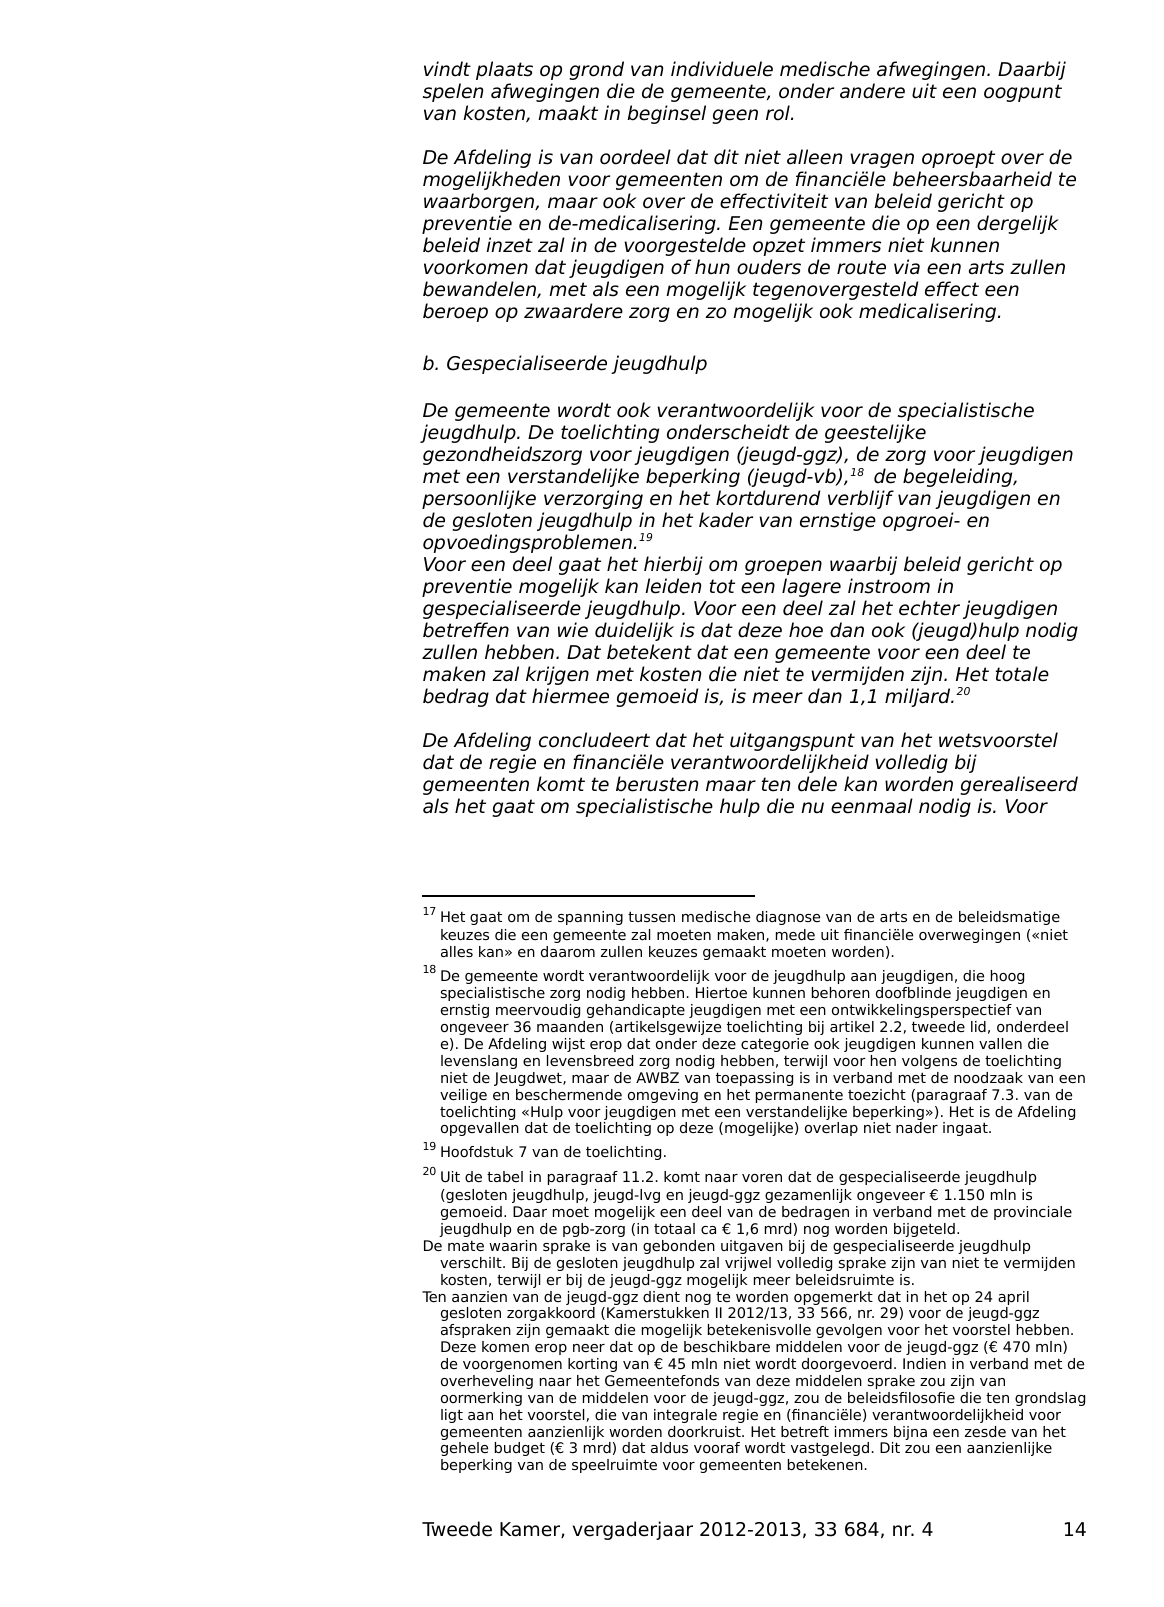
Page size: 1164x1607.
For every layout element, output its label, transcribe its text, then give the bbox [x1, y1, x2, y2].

text Voor een deel gaat het hierbij om groepen waarbij beleid gericht op preventie mogelijk kan leiden tot een lagere instroom in gespecialiseerde jeugdhulp. Voor een deel zal het echter jeugdigen betreffen van wie duidelijk is dat deze hoe dan ook (jeugd)hulp nodig zullen hebben. Dat betekent dat een gemeente voor een deel te maken zal krijgen met kosten die niet te vermijden zijn. Het totale bedrag dat hiermee gemoeid is, is meer dan 1,1 miljard. [422, 554, 1087, 708]
text De Afdeling concludeert dat het uitgangspunt van het wetsvoorstel dat de regie en financiële verantwoordelijkheid volledig bij gemeenten komt te berusten maar ten dele kan worden gerealiseerd als het gaat om specialistische hulp die nu eenmaal nodig is. Voor [422, 730, 1087, 818]
text Hoofdstuk 7 van de toelichting. [422, 1140, 1087, 1162]
subtitle b. Gespecialiseerde jeugdhulp [422, 353, 1087, 375]
text Uit de tabel in paragraaf 11.2. komt naar voren dat de gespecialiseerde jeugdhulp (gesloten jeugdhulp, jeugd-lvg en jeugd-ggz gezamenlijk ongeveer € 1.150 mln is gemoeid. Daar moet mogelijk een deel van de bedragen in verband met de provinciale jeugdhulp en de pgb-zorg (in totaal ca € 1,6 mrd) nog worden bijgeteld. [422, 1165, 1087, 1238]
text vindt plaats op grond van individuele medische afwegingen. Daarbij spelen afwegingen die de gemeente, onder andere uit een oogpunt van kosten, maakt in beginsel geen rol. [422, 59, 1087, 125]
text De mate waarin sprake is van gebonden uitgaven bij de gespecialiseerde jeugdhulp verschilt. Bij de gesloten jeugdhulp zal vrijwel volledig sprake zijn van niet te vermijden kosten, terwijl er bij de jeugd-ggz mogelijk meer beleidsruimte is. [422, 1238, 1087, 1289]
text Het gaat om de spanning tussen medische diagnose van de arts en de beleidsmatige keuzes die een gemeente zal moeten maken, mede uit financiële overwegingen («niet alles kan» en daarom zullen keuzes gemaakt moeten worden). [422, 905, 1087, 961]
text De gemeente wordt verantwoordelijk voor de jeugdhulp aan jeugdigen, die hoog specialistische zorg nodig hebben. Hiertoe kunnen behoren doofblinde jeugdigen en ernstig meervoudig gehandicapte jeugdigen met een ontwikkelingsperspectief van ongeveer 36 maanden (artikelsgewijze toelichting bij artikel 2.2, tweede lid, onderdeel e). De Afdeling wijst erop dat onder deze categorie ook jeugdigen kunnen vallen die levenslang en levensbreed zorg nodig hebben, terwijl voor hen volgens de toelichting niet de Jeugdwet, maar de AWBZ van toepassing is in verband met de noodzaak van een veilige en beschermende omgeving en het permanente toezicht (paragraaf 7.3. van de toelichting «Hulp voor jeugdigen met een verstandelijke beperking»). Het is de Afdeling opgevallen dat de toelichting op deze (mogelijke) overlap niet nader ingaat. [422, 963, 1087, 1137]
text Ten aanzien van de jeugd-ggz dient nog te worden opgemerkt dat in het op 24 april gesloten zorgakkoord (Kamerstukken II 2012/13, 33 566, nr. 29) voor de jeugd-ggz afspraken zijn gemaakt die mogelijk betekenisvolle gevolgen voor het voorstel hebben. Deze komen erop neer dat op de beschikbare middelen voor de jeugd-ggz (€ 470 mln) de voorgenomen korting van € 45 mln niet wordt doorgevoerd. Indien in verband met de overheveling naar het Gemeentefonds van deze middelen sprake zou zijn van oormerking van de middelen voor de jeugd-ggz, zou de beleidsfilosofie die ten grondslag ligt aan het voorstel, die van integrale regie en (financiële) verantwoordelijkheid voor gemeenten aanzienlijk worden doorkruist. Het betreft immers bijna een zesde van het gehele budget (€ 3 mrd) dat aldus vooraf wordt vastgelegd. Dit zou een aanzienlijke beperking van de speelruimte voor gemeenten betekenen. [422, 1289, 1087, 1474]
text De Afdeling is van oordeel dat dit niet alleen vragen oproept over de mogelijkheden voor gemeenten om de financiële beheersbaarheid te waarborgen, maar ook over de effectiviteit van beleid gericht op preventie en de-medicalisering. Een gemeente die op een dergelijk beleid inzet zal in de voorgestelde opzet immers niet kunnen voorkomen dat jeugdigen of hun ouders de route via een arts zullen bewandelen, met als een mogelijk tegenovergesteld effect een beroep op zwaardere zorg en zo mogelijk ook medicalisering. [422, 147, 1087, 323]
text De gemeente wordt ook verantwoordelijk voor de specialistische jeugdhulp. De toelichting onderscheidt de geestelijke gezondheidszorg voor jeugdigen (jeugd-ggz), de zorg voor jeugdigen met een verstandelijke beperking (jeugd-vb), de begeleiding, persoonlijke verzorging en het kortdurend verblijf van jeugdigen en de gesloten jeugdhulp in het kader van ernstige opgroei- en opvoedingsproblemen. [422, 400, 1087, 554]
